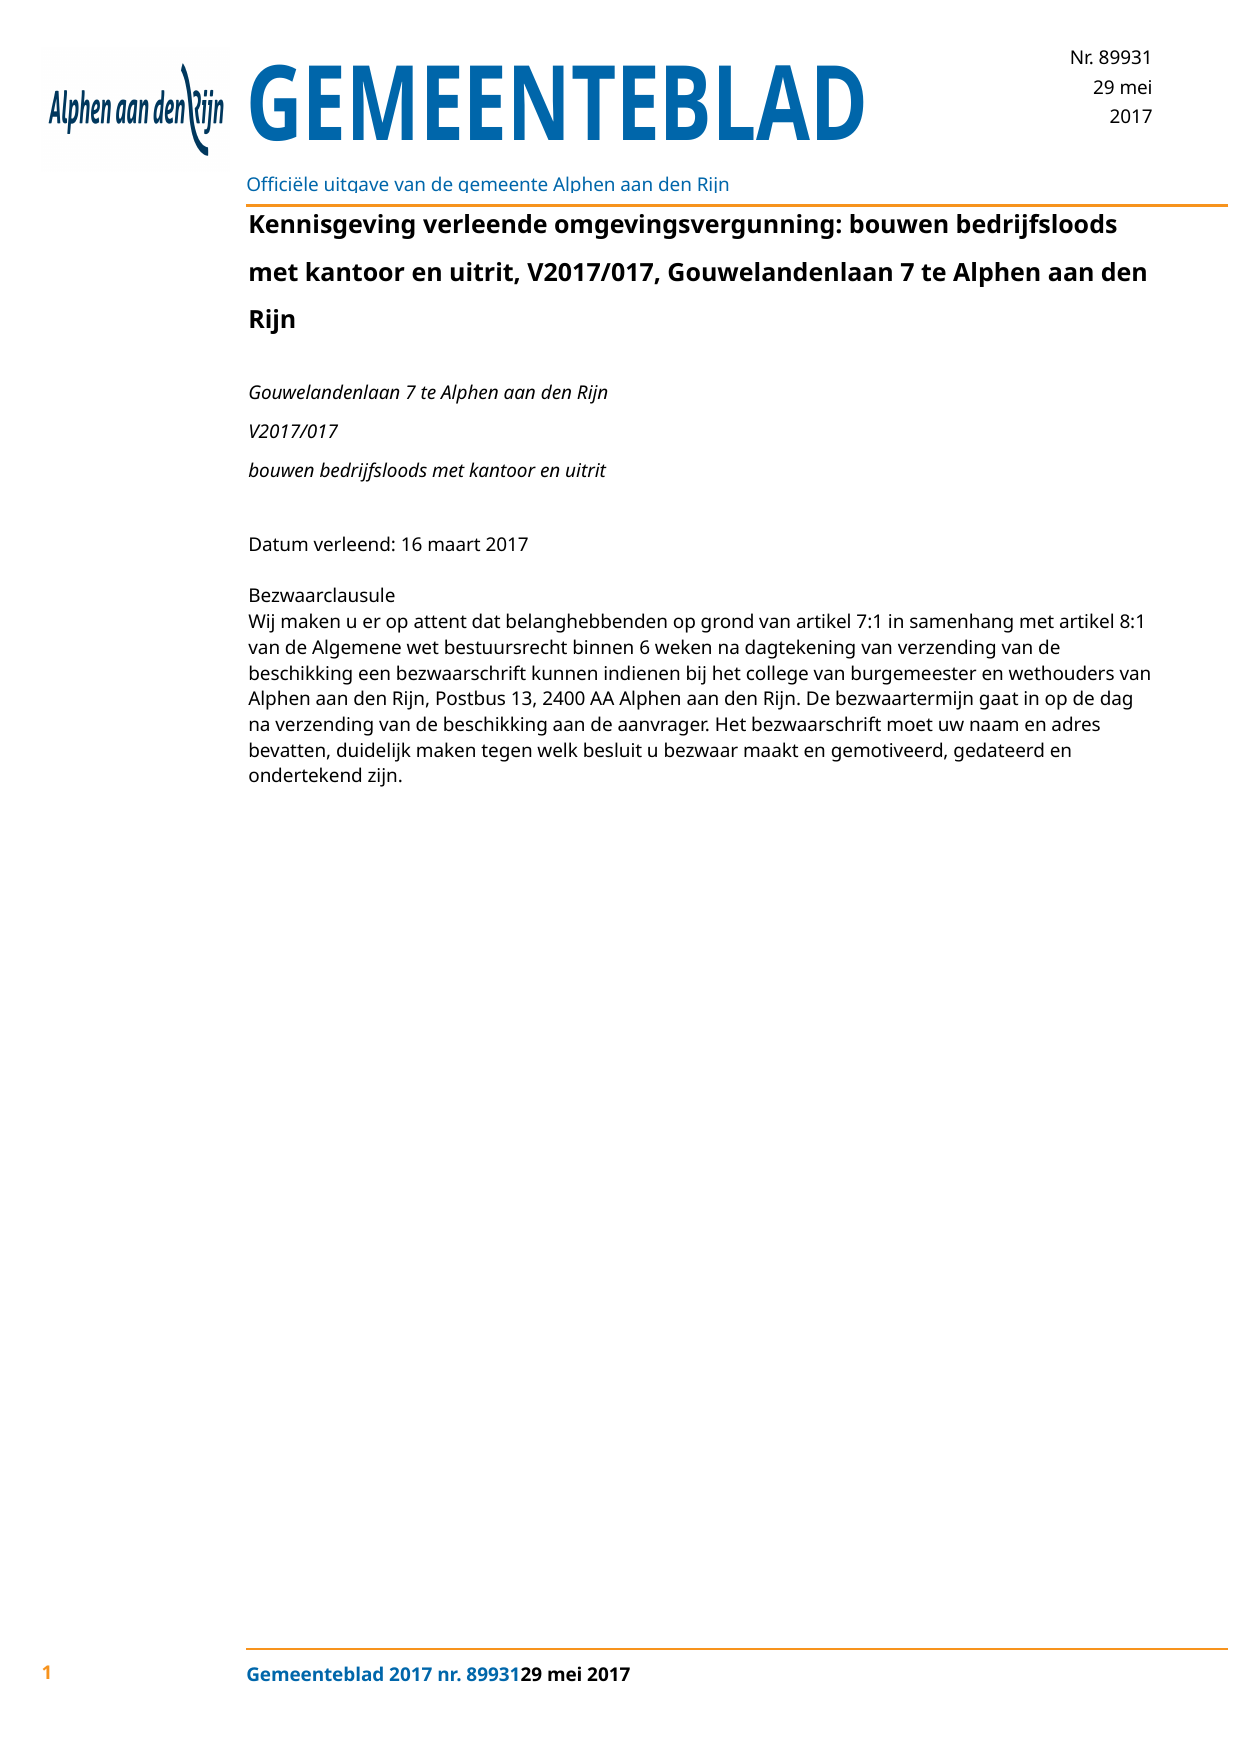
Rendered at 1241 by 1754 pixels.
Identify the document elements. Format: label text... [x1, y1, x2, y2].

text bouwen bedrijfsloods met kantoor en uitrit [248, 458, 1152, 483]
text Wij maken u er op attent dat belanghebbenden op grond van artikel 7:1 in samenhang met artikel 8:1 van de Algemene wet bestuursrecht binnen 6 weken na dagtekening van verzending van de beschikking een bezwaarschrift kunnen indienen bij het college van burgemeester en wethouders van Alphen aan den Rijn, Postbus 13, 2400 AA Alphen aan den Rijn. De bezwaartermijn gaat in op de dag na verzending van de beschikking aan de aanvrager. Het bezwaarschrift moet uw naam en adres bevatten, duidelijk maken tegen welk besluit u bezwaar maakt en gemotiveerd, gedateerd en ondertekend zijn. [248, 608, 1152, 788]
text Kennisgeving verleende omgevingsvergunning: bouwen bedrijfsloods met kantoor en uitrit, V2017/017, Gouwelandenlaan 7 te Alphen aan den Rijn [248, 207, 1152, 336]
text V2017/017 [248, 418, 1152, 444]
picture [41, 47, 231, 172]
text Gouwelandenlaan 7 te Alphen aan den Rijn [248, 379, 1152, 405]
text Datum verleend: 16 maart 2017 [248, 531, 1152, 557]
text Bezwaarclausule [248, 583, 1152, 608]
